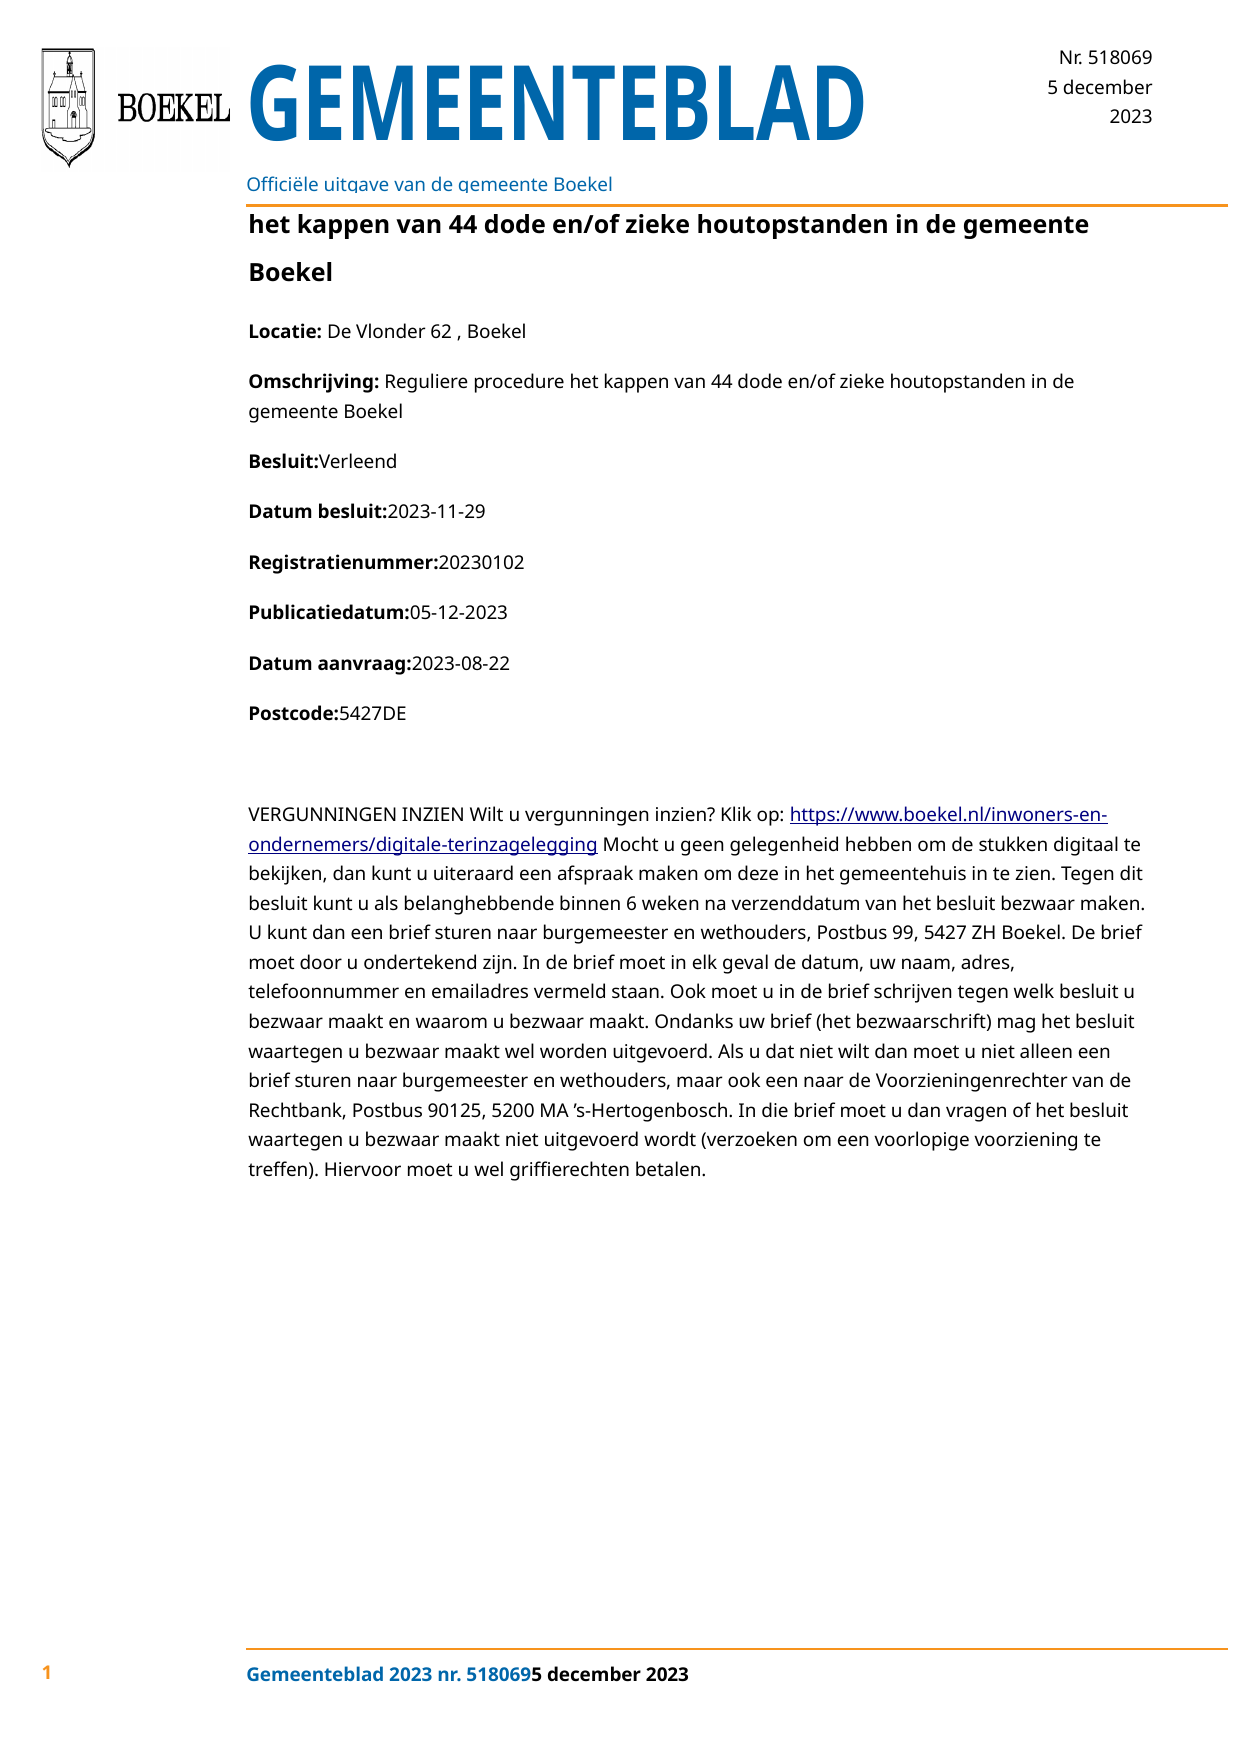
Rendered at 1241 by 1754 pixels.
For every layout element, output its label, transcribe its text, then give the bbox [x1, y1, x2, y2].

picture [41, 47, 231, 172]
text Publicatiedatum:05-12-2023 [248, 599, 1152, 625]
text Besluit:Verleend [248, 448, 1152, 474]
text VERGUNNINGEN INZIEN Wilt u vergunningen inzien? Klik op: https://www.boekel.nl/inwoners-en-ondernemers/digitale-terinzagelegging Mocht u geen gelegenheid hebben om de stukken digitaal te bekijken, dan kunt u uiteraard een afspraak maken om deze in het gemeentehuis in te zien. Tegen dit besluit kunt u als belanghebbende binnen 6 weken na verzenddatum van het besluit bezwaar maken. U kunt dan een brief sturen naar burgemeester en wethouders, Postbus 99, 5427 ZH Boekel. De brief moet door u ondertekend zijn. In de brief moet in elk geval de datum, uw naam, adres, telefoonnummer en emailadres vermeld staan. Ook moet u in de brief schrijven tegen welk besluit u bezwaar maakt en waarom u bezwaar maakt. Ondanks uw brief (het bezwaarschrift) mag het besluit waartegen u bezwaar maakt wel worden uitgevoerd. Als u dat niet wilt dan moet u niet alleen een brief sturen naar burgemeester en wethouders, maar ook een naar de Voorzieningenrechter van de Rechtbank, Postbus 90125, 5200 MA ’s-Hertogenbosch. In die brief moet u dan vragen of het besluit waartegen u bezwaar maakt niet uitgevoerd wordt (verzoeken om een voorlopige voorziening te treffen). Hiervoor moet u wel griffierechten betalen. [248, 801, 1152, 1182]
text Postcode:5427DE [248, 700, 1152, 726]
text Registratienummer:20230102 [248, 549, 1152, 575]
text het kappen van 44 dode en/of zieke houtopstanden in de gemeente Boekel [248, 207, 1152, 288]
text Locatie: De Vlonder 62 , Boekel [248, 318, 1152, 344]
text Datum besluit:2023-11-29 [248, 499, 1152, 524]
text Omschrijving: Reguliere procedure het kappen van 44 dode en/of zieke houtopstanden in de gemeente Boekel [248, 368, 1152, 424]
text Datum aanvraag:2023-08-22 [248, 650, 1152, 676]
